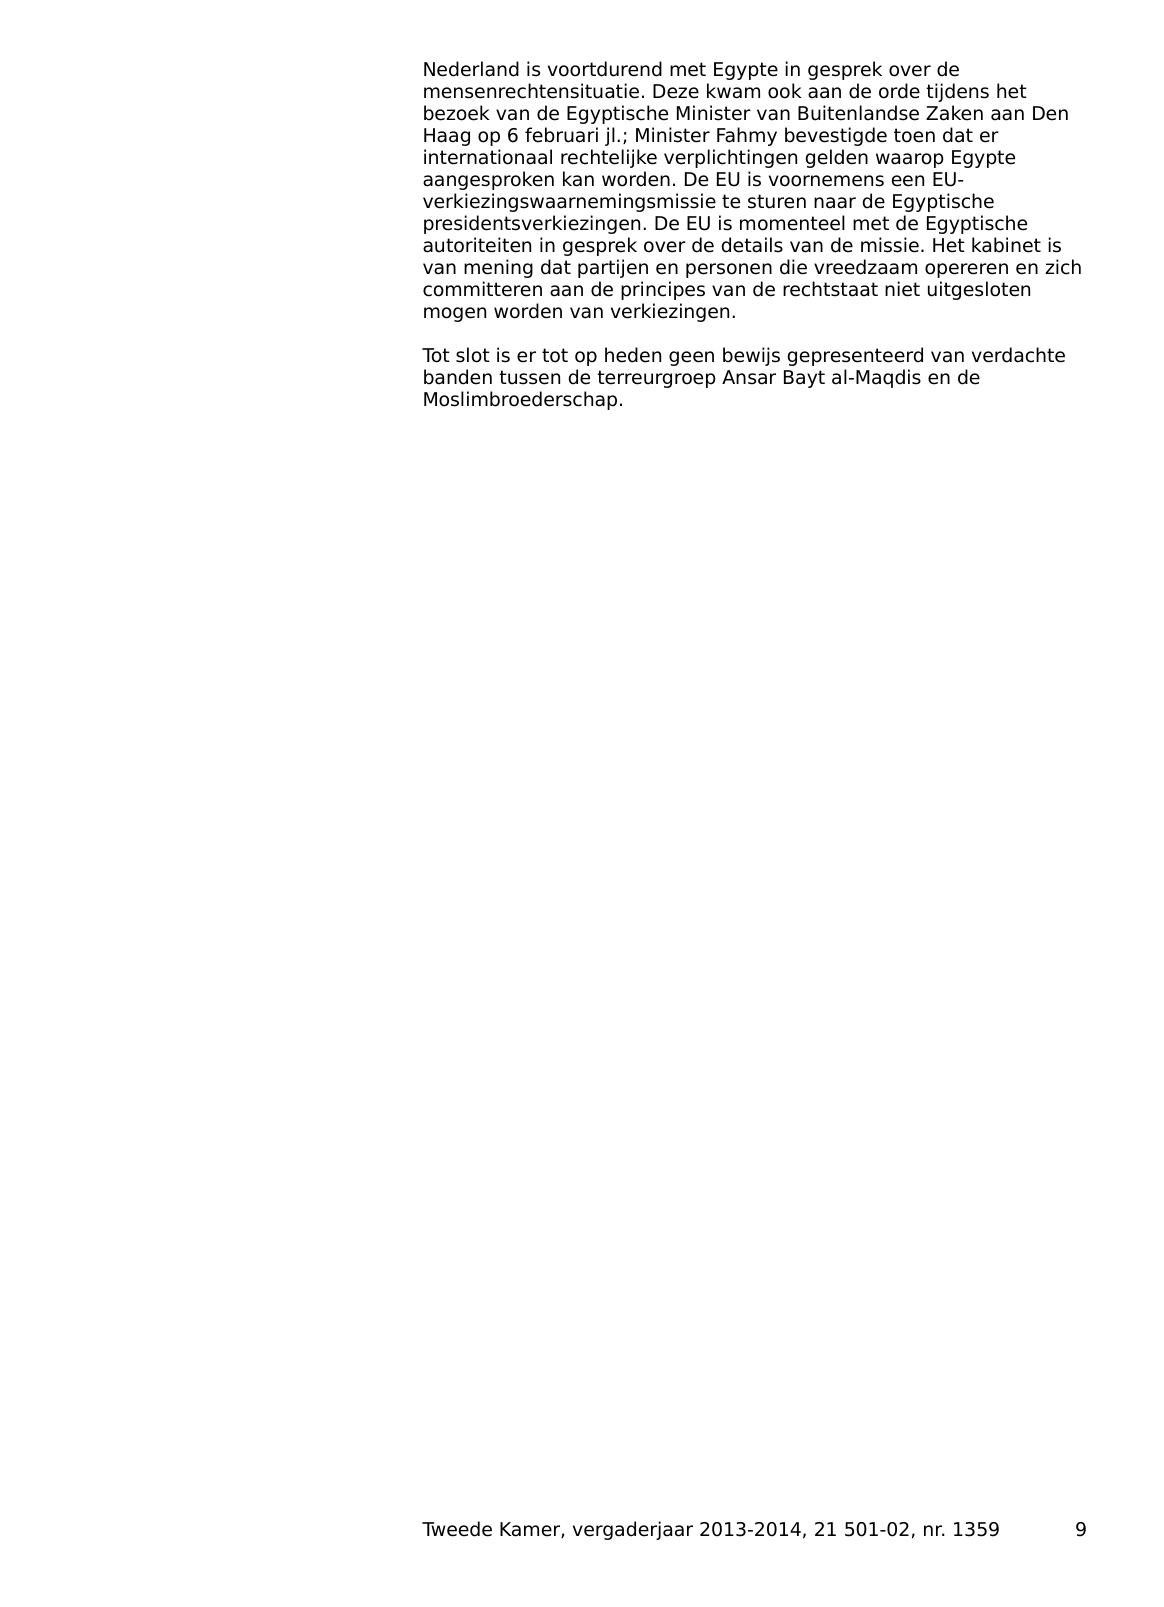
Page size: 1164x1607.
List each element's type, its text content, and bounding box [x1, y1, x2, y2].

text Tot slot is er tot op heden geen bewijs gepresenteerd van verdachte banden tussen de terreurgroep Ansar Bayt al-Maqdis en de Moslimbroederschap. [422, 345, 1087, 411]
text Nederland is voortdurend met Egypte in gesprek over de mensenrechtensituatie. Deze kwam ook aan de orde tijdens het bezoek van de Egyptische Minister van Buitenlandse Zaken aan Den Haag op 6 februari jl.; Minister Fahmy bevestigde toen dat er internationaal rechtelijke verplichtingen gelden waarop Egypte aangesproken kan worden. De EU is voornemens een EU-verkiezingswaarnemingsmissie te sturen naar de Egyptische presidentsverkiezingen. De EU is momenteel met de Egyptische autoriteiten in gesprek over de details van de missie. Het kabinet is van mening dat partijen en personen die vreedzaam opereren en zich committeren aan de principes van de rechtstaat niet uitgesloten mogen worden van verkiezingen. [422, 59, 1087, 323]
